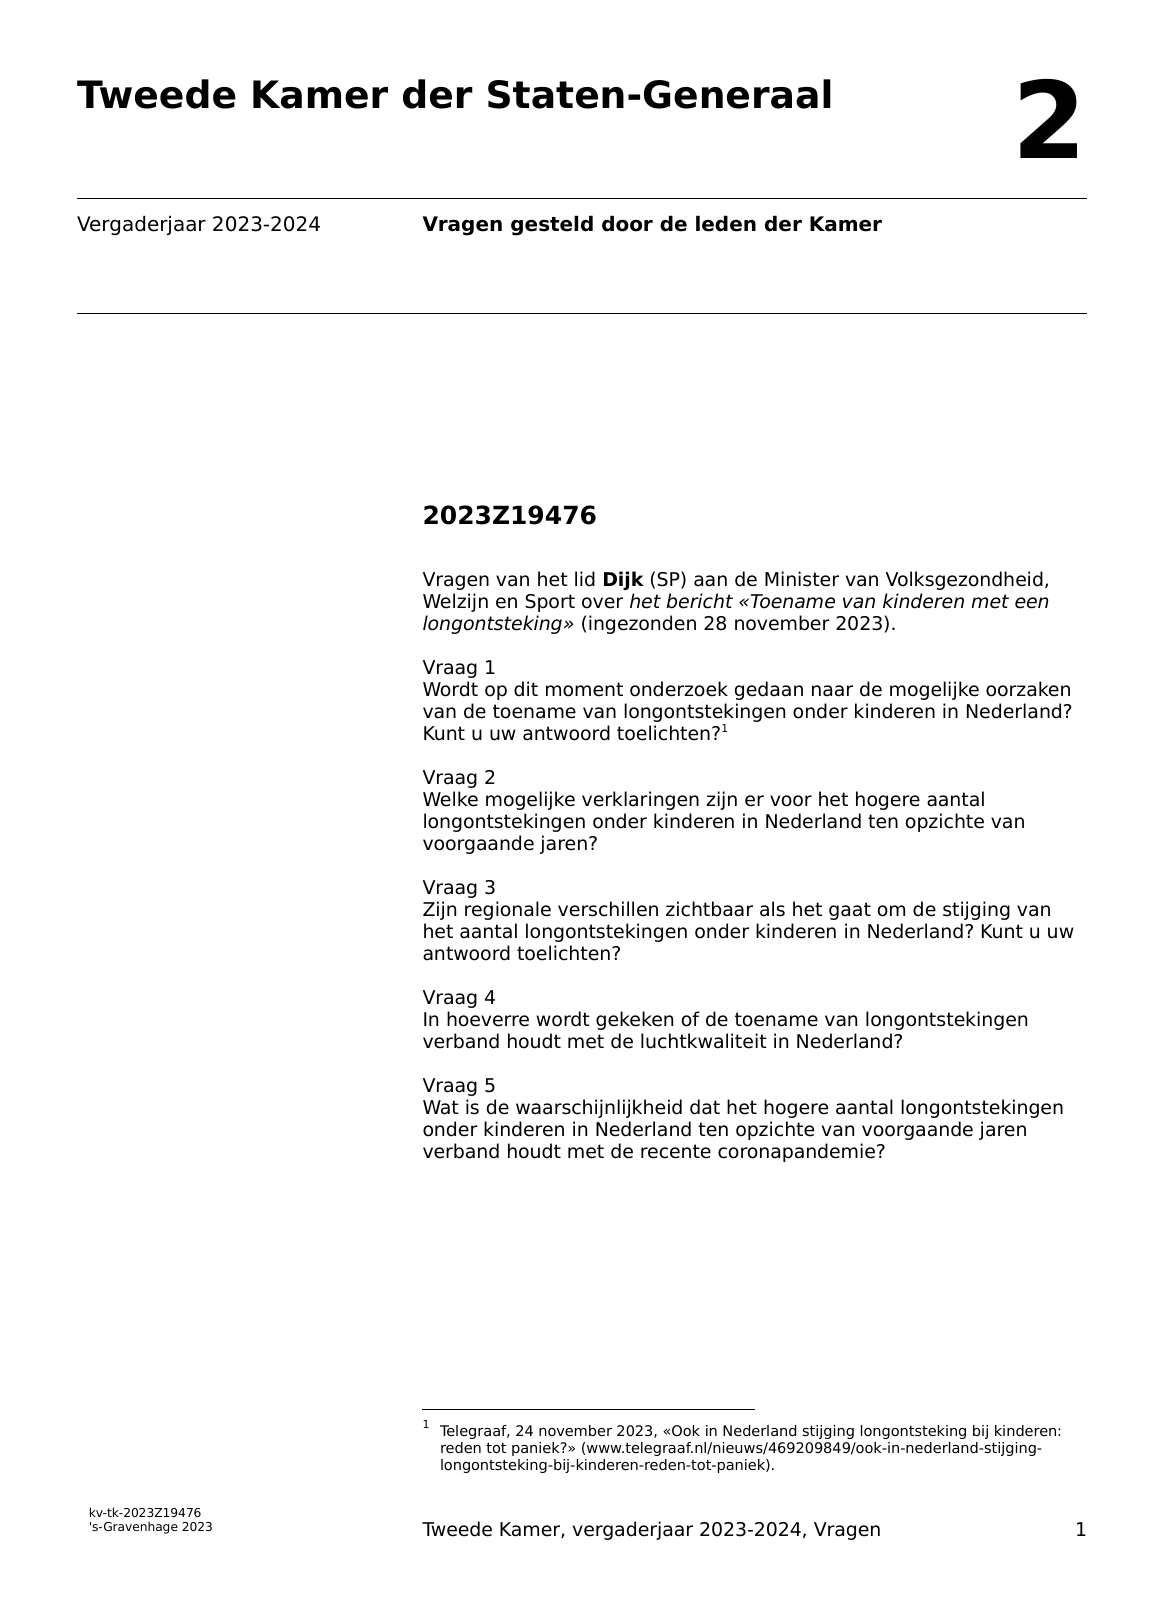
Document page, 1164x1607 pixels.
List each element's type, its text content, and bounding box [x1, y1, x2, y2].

text 's-Gravenhage 2023 [88, 1520, 323, 1534]
text Welke mogelijke verklaringen zijn er voor het hogere aantal longontstekingen onder kinderen in Nederland ten opzichte van voorgaande jaren? [422, 789, 1087, 855]
text Zijn regionale verschillen zichtbaar als het gaat om de stijging van het aantal longontstekingen onder kinderen in Nederland? Kunt u uw antwoord toelichten? [422, 899, 1087, 965]
text kv-tk-2023Z19476 [88, 1506, 323, 1520]
table_cell Vergaderjaar 2023-2024 [77, 199, 422, 313]
text Wordt op dit moment onderzoek gedaan naar de mogelijke oorzaken van de toename van longontstekingen onder kinderen in Nederland? Kunt u uw antwoord toelichten? [422, 679, 1087, 745]
text 2023Z19476 [422, 501, 1087, 531]
text Vraag 5 [422, 1075, 1087, 1097]
text Wat is de waarschijnlijkheid dat het hogere aantal longontstekingen onder kinderen in Nederland ten opzichte van voorgaande jaren verband houdt met de recente coronapandemie? [422, 1097, 1087, 1163]
table_header Tweede Kamer der Staten-Generaal [77, 59, 886, 198]
text Telegraaf, 24 november 2023, «Ook in Nederland stijging longontsteking bij kinderen: reden tot paniek?» (www.telegraaf.nl/nieuws/469209849/ook-in-nederland-stijging-longontsteking-bij-kinderen-reden-tot-paniek). [422, 1418, 1087, 1474]
text Vragen van het lid Dijk (SP) aan de Minister van Volksgezondheid, Welzijn en Sport over het bericht «Toename van kinderen met een longontsteking» (ingezonden 28 november 2023). [422, 569, 1087, 635]
text Vraag 3 [422, 877, 1087, 899]
table_cell Vragen gesteld door de leden der Kamer [422, 199, 1087, 313]
text In hoeverre wordt gekeken of de toename van longontstekingen verband houdt met de luchtkwaliteit in Nederland? [422, 1009, 1087, 1053]
text Vraag 2 [422, 767, 1087, 789]
text Vraag 4 [422, 987, 1087, 1009]
table_header 2 [886, 59, 1087, 198]
text Vraag 1 [422, 657, 1087, 679]
